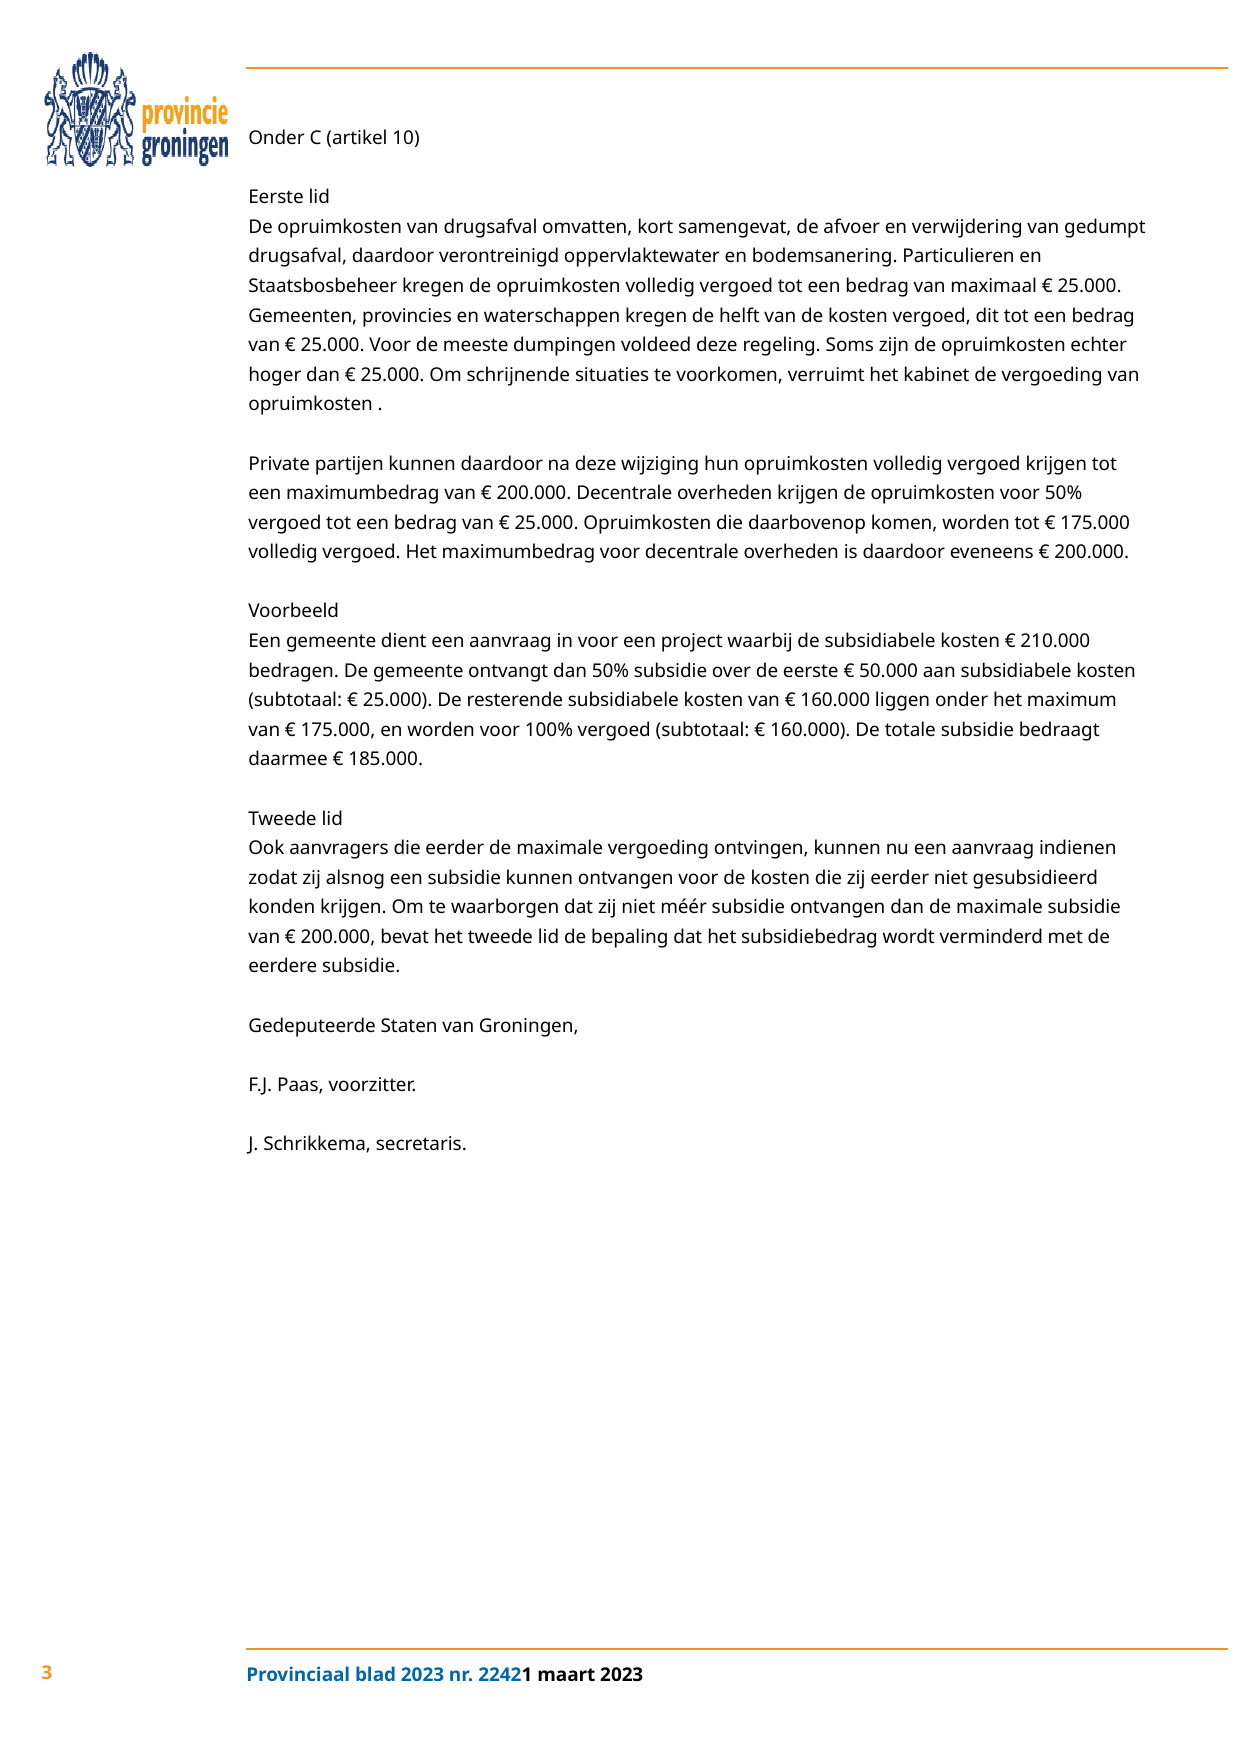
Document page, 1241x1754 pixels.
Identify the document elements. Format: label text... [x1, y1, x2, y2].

text Ook aanvragers die eerder de maximale vergoeding ontvingen, kunnen nu een aanvraag indienen zodat zij alsnog een subsidie kunnen ontvangen voor de kosten die zij eerder niet gesubsidieerd konden krijgen. Om te waarborgen dat zij niet méér subsidie ontvangen dan de maximale subsidie van € 200.000, bevat het tweede lid de bepaling dat het subsidiebedrag wordt verminderd met de eerdere subsidie. [248, 834, 1152, 978]
text J. Schrikkema, secretaris. [248, 1130, 1152, 1156]
text Gedeputeerde Staten van Groningen, [248, 1012, 1152, 1038]
text Eerste lid [248, 183, 1152, 209]
text Een gemeente dient een aanvraag in voor een project waarbij de subsidiabele kosten € 210.000 bedragen. De gemeente ontvangt dan 50% subsidie over de eerste € 50.000 aan subsidiabele kosten (subtotaal: € 25.000). De resterende subsidiabele kosten van € 160.000 liggen onder het maximum van € 175.000, en worden voor 100% vergoed (subtotaal: € 160.000). De totale subsidie bedraagt daarmee € 185.000. [248, 627, 1152, 771]
text Tweede lid [248, 805, 1152, 831]
text Voorbeeld [248, 598, 1152, 623]
text F.J. Paas, voorzitter. [248, 1071, 1152, 1097]
text Private partijen kunnen daardoor na deze wijziging hun opruimkosten volledig vergoed krijgen tot een maximumbedrag van € 200.000. Decentrale overheden krijgen de opruimkosten voor 50% vergoed tot een bedrag van € 25.000. Opruimkosten die daarbovenop komen, worden tot € 175.000 volledig vergoed. Het maximumbedrag voor decentrale overheden is daardoor eveneens € 200.000. [248, 450, 1152, 564]
text De opruimkosten van drugsafval omvatten, kort samengevat, de afvoer en verwijdering van gedumpt drugsafval, daardoor verontreinigd oppervlaktewater en bodemsanering. Particulieren en Staatsbosbeheer kregen de opruimkosten volledig vergoed tot een bedrag van maximaal € 25.000. Gemeenten, provincies en waterschappen kregen de helft van de kosten vergoed, dit tot een bedrag van € 25.000. Voor de meeste dumpingen voldeed deze regeling. Soms zijn de opruimkosten echter hoger dan € 25.000. Om schrijnende situaties te voorkomen, verruimt het kabinet de vergoeding van opruimkosten . [248, 213, 1152, 416]
picture [41, 47, 231, 172]
text Onder C (artikel 10) [248, 124, 1152, 150]
